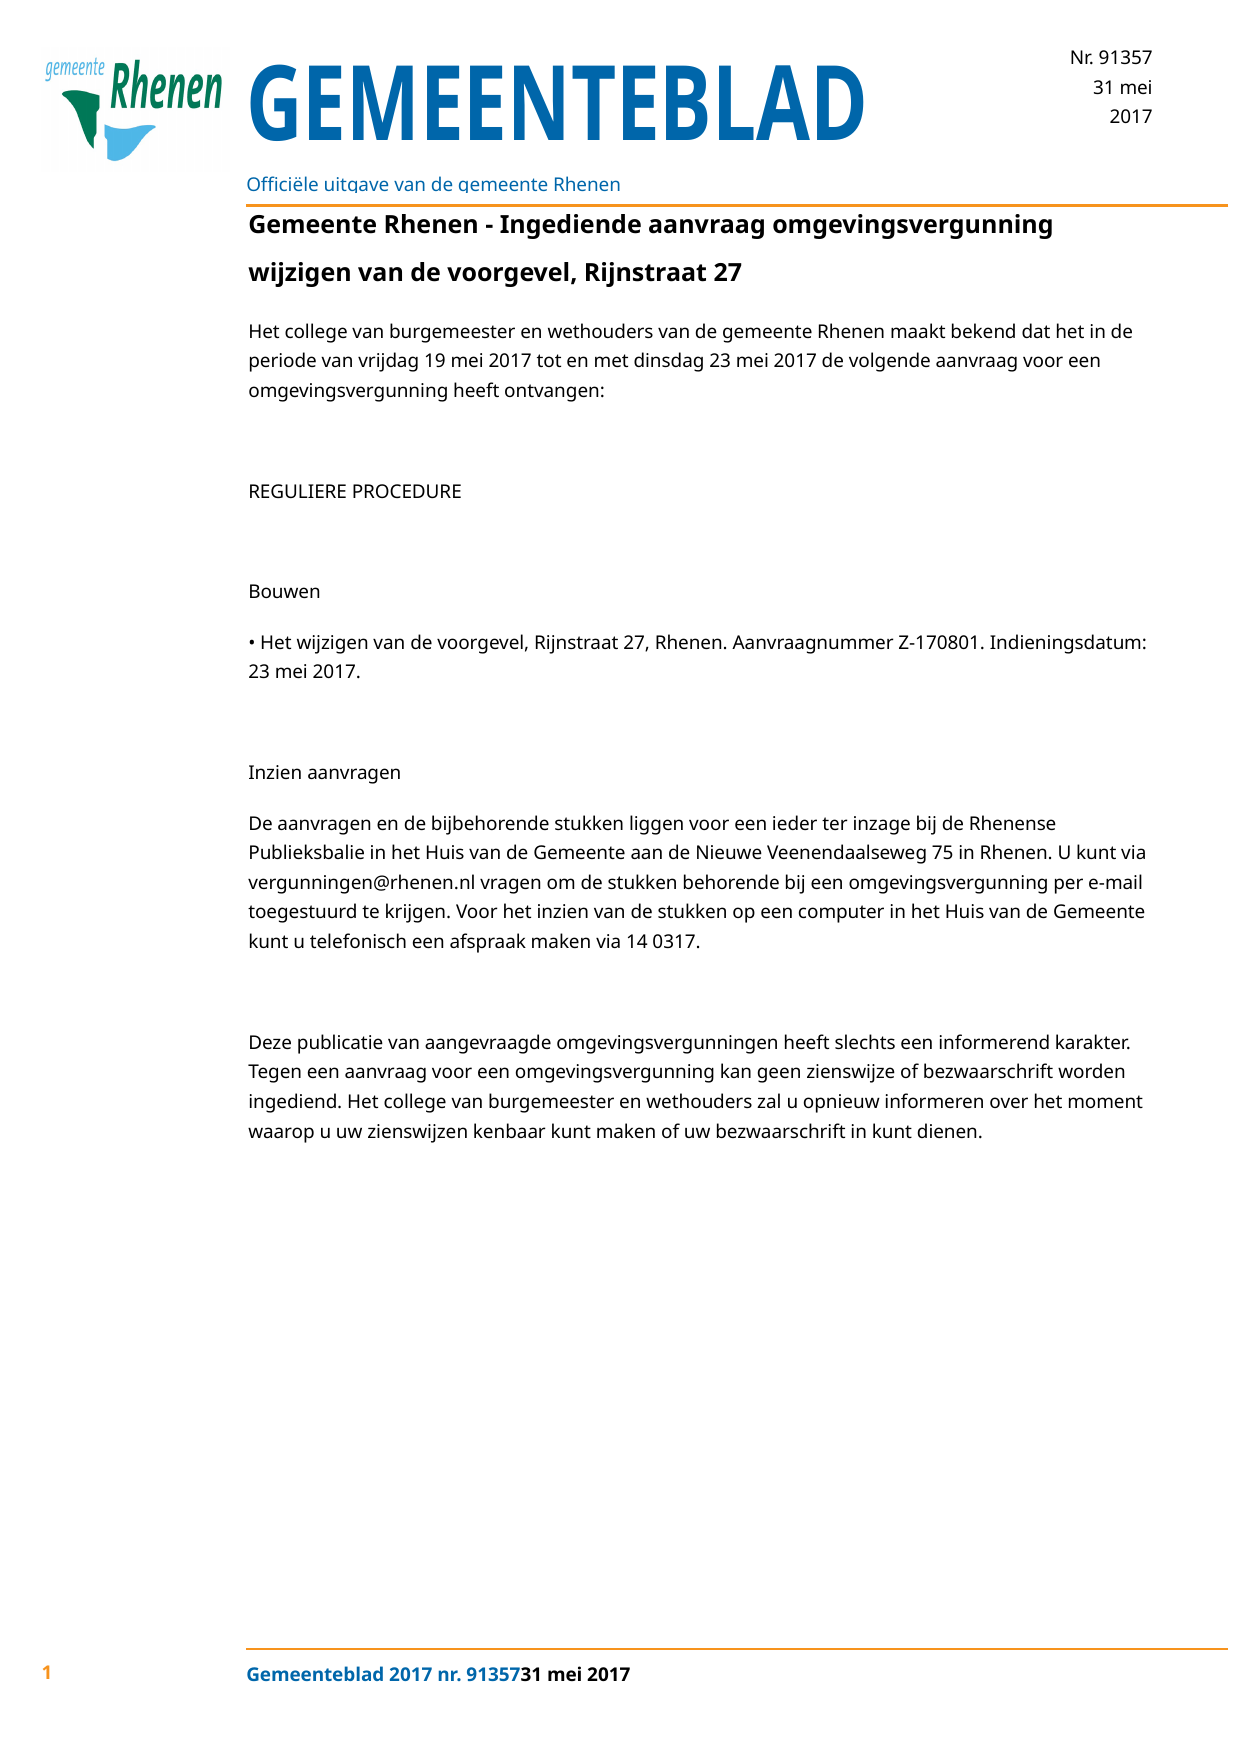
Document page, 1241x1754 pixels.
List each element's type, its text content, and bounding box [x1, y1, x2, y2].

text REGULIERE PROCEDURE [248, 478, 1152, 504]
text • Het wijzigen van de voorgevel, Rijnstraat 27, Rhenen. Aanvraagnummer Z-170801. Indieningsdatum: 23 mei 2017. [248, 629, 1152, 684]
text Inzien aanvragen [248, 759, 1152, 785]
picture [41, 47, 231, 172]
text Bouwen [248, 579, 1152, 604]
text Het college van burgemeester en wethouders van de gemeente Rhenen maakt bekend dat het in de periode van vrijdag 19 mei 2017 tot en met dinsdag 23 mei 2017 de volgende aanvraag voor een omgevingsvergunning heeft ontvangen: [248, 318, 1152, 403]
text De aanvragen en de bijbehorende stukken liggen voor een ieder ter inzage bij de Rhenense Publieksbalie in het Huis van de Gemeente aan de Nieuwe Veenendaalseweg 75 in Rhenen. U kunt via vergunningen@rhenen.nl vragen om de stukken behorende bij een omgevingsvergunning per e-mail toegestuurd te krijgen. Voor het inzien van de stukken op een computer in het Huis van de Gemeente kunt u telefonisch een afspraak maken via 14 0317. [248, 810, 1152, 954]
text Deze publicatie van aangevraagde omgevingsvergunningen heeft slechts een informerend karakter. Tegen een aanvraag voor een omgevingsvergunning kan geen zienswijze of bezwaarschrift worden ingediend. Het college van burgemeester en wethouders zal u opnieuw informeren over het moment waarop u uw zienswijzen kenbaar kunt maken of uw bezwaarschrift in kunt dienen. [248, 1029, 1152, 1144]
text Gemeente Rhenen - Ingediende aanvraag omgevingsvergunning wijzigen van de voorgevel, Rijnstraat 27 [248, 207, 1152, 288]
